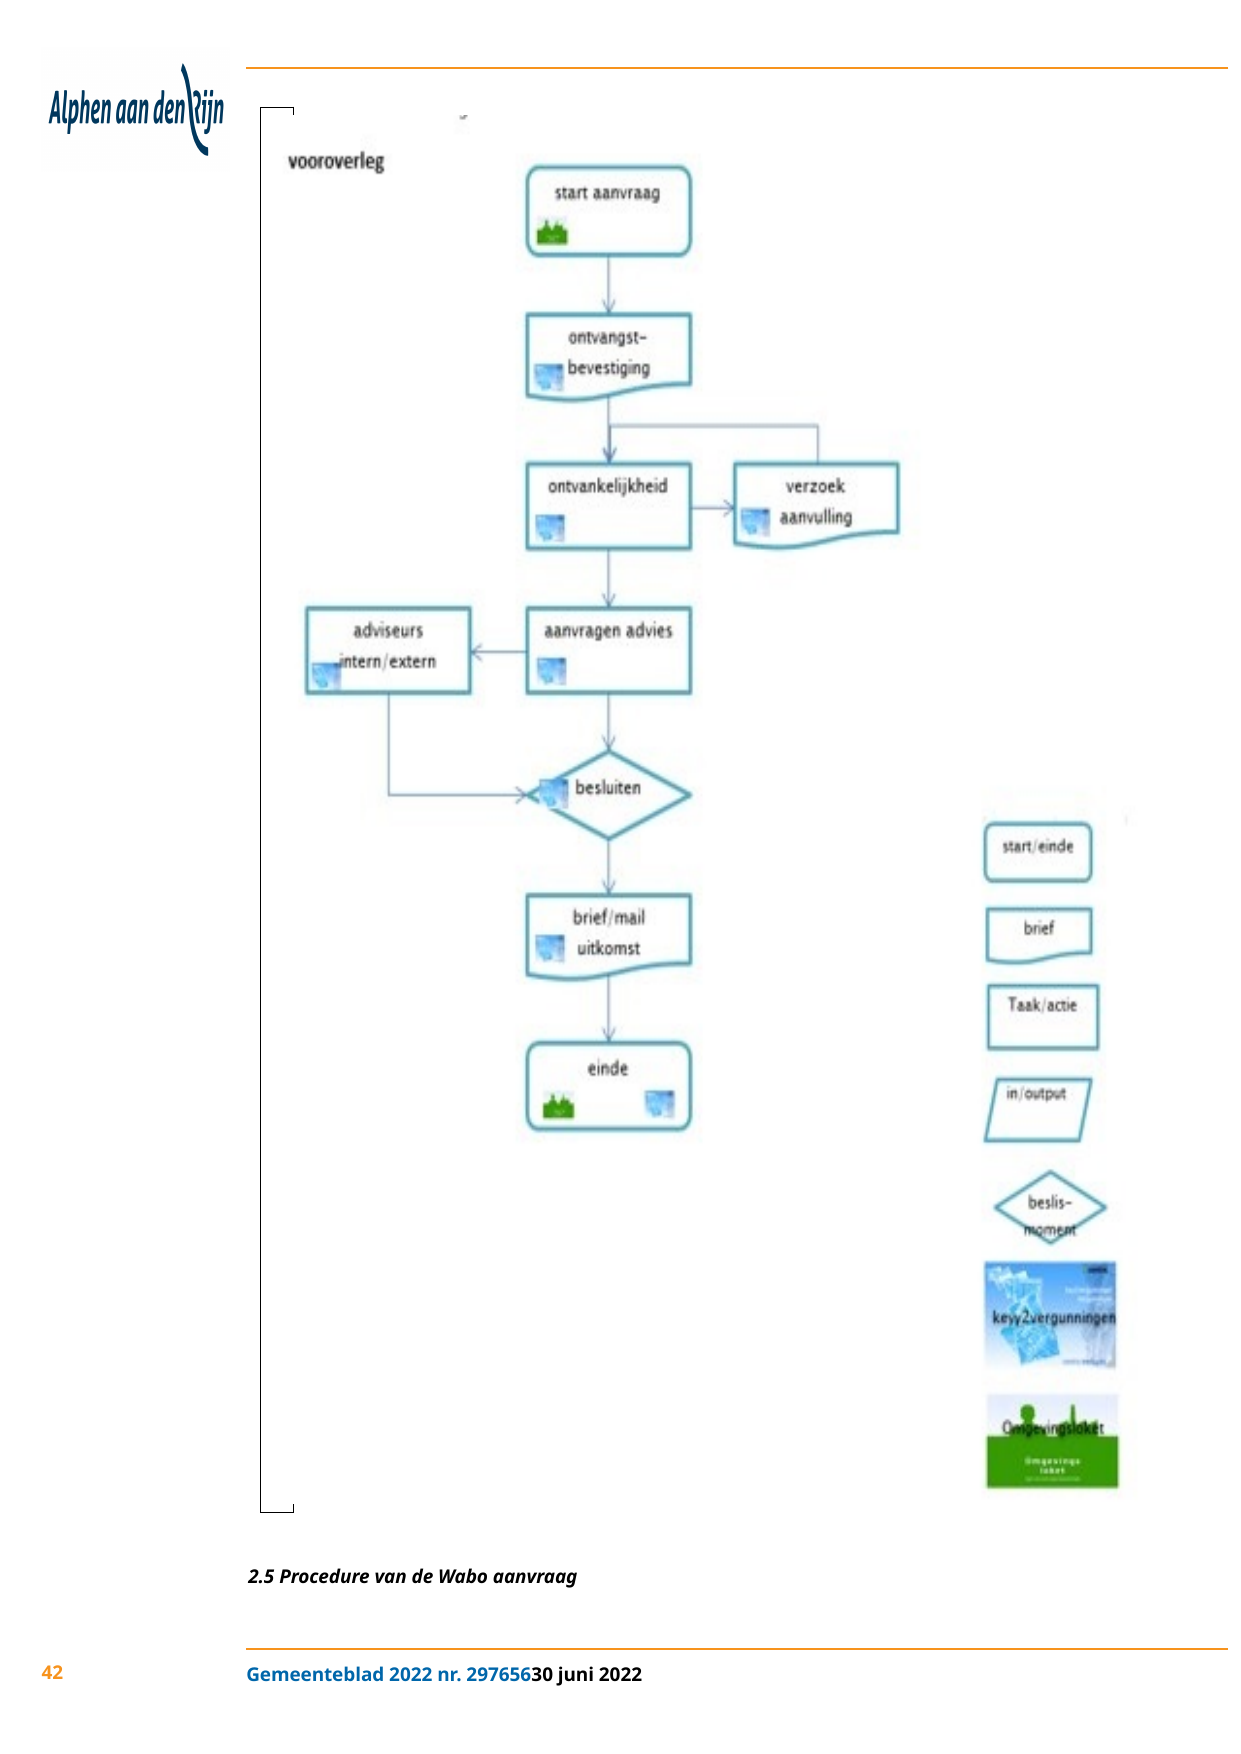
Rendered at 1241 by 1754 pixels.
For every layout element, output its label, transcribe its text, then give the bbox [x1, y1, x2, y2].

picture [268, 115, 1155, 1504]
text 2.5 Procedure van de Wabo aanvraag [248, 1563, 1152, 1589]
picture [41, 47, 231, 172]
